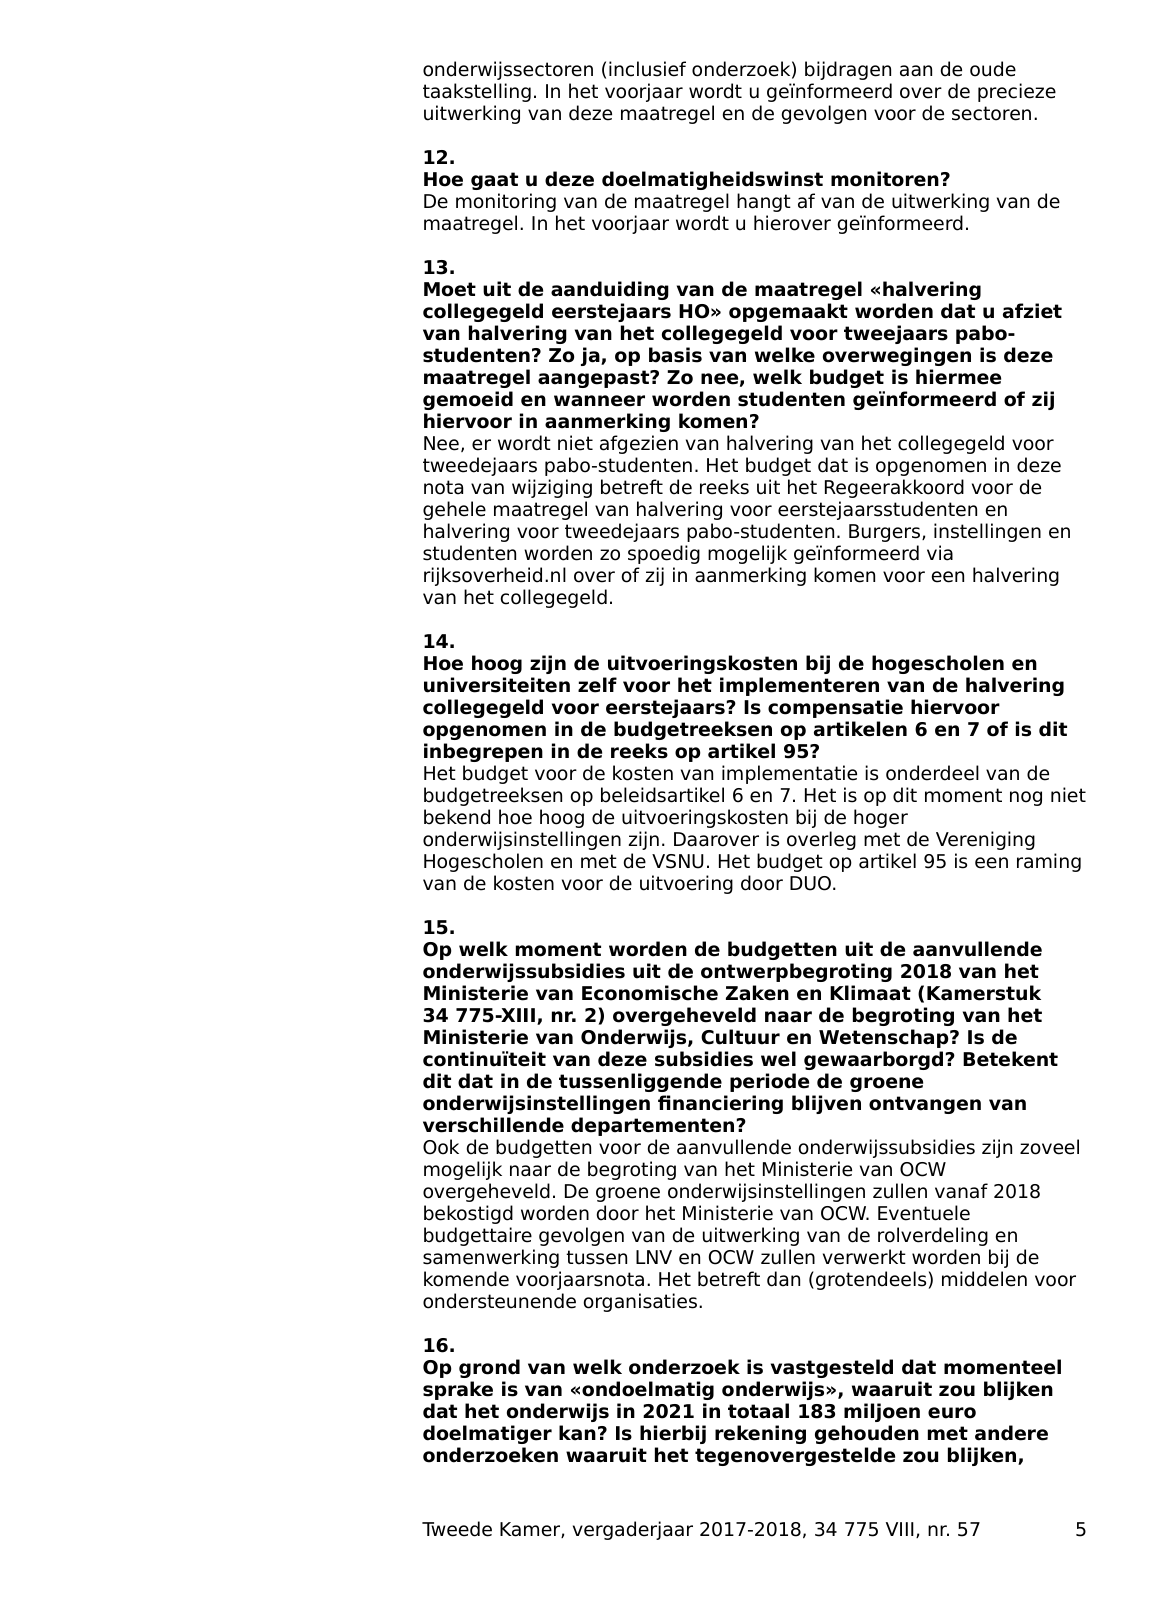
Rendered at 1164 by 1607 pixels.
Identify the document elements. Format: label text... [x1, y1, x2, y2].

text Op welk moment worden de budgetten uit de aanvullende onderwijssubsidies uit de ontwerpbegroting 2018 van het Ministerie van Economische Zaken en Klimaat (Kamerstuk 34 775-XIII, nr. 2) overgeheveld naar de begroting van het Ministerie van Onderwijs, Cultuur en Wetenschap? Is de continuïteit van deze subsidies wel gewaarborgd? Betekent dit dat in de tussenliggende periode de groene onderwijsinstellingen financiering blijven ontvangen van verschillende departementen? [422, 939, 1087, 1137]
text De monitoring van de maatregel hangt af van de uitwerking van de maatregel. In het voorjaar wordt u hierover geïnformeerd. [422, 191, 1087, 235]
text onderwijssectoren (inclusief onderzoek) bijdragen aan de oude taakstelling. In het voorjaar wordt u geïnformeerd over de precieze uitwerking van deze maatregel en de gevolgen voor de sectoren. [422, 59, 1087, 125]
text 16. [422, 1335, 1087, 1357]
text 15. [422, 917, 1087, 939]
text Het budget voor de kosten van implementatie is onderdeel van de budgetreeksen op beleidsartikel 6 en 7. Het is op dit moment nog niet bekend hoe hoog de uitvoeringskosten bij de hoger onderwijsinstellingen zijn. Daarover is overleg met de Vereniging Hogescholen en met de VSNU. Het budget op artikel 95 is een raming van de kosten voor de uitvoering door DUO. [422, 763, 1087, 895]
text Nee, er wordt niet afgezien van halvering van het collegegeld voor tweedejaars pabo-studenten. Het budget dat is opgenomen in deze nota van wijziging betreft de reeks uit het Regeerakkoord voor de gehele maatregel van halvering voor eerstejaarsstudenten en halvering voor tweedejaars pabo-studenten. Burgers, instellingen en studenten worden zo spoedig mogelijk geïnformeerd via rijksoverheid.nl over of zij in aanmerking komen voor een halvering van het collegegeld. [422, 433, 1087, 609]
text Moet uit de aanduiding van de maatregel «halvering collegegeld eerstejaars HO» opgemaakt worden dat u afziet van halvering van het collegegeld voor tweejaars pabo-studenten? Zo ja, op basis van welke overwegingen is deze maatregel aangepast? Zo nee, welk budget is hiermee gemoeid en wanneer worden studenten geïnformeerd of zij hiervoor in aanmerking komen? [422, 279, 1087, 433]
text Op grond van welk onderzoek is vastgesteld dat momenteel sprake is van «ondoelmatig onderwijs», waaruit zou blijken dat het onderwijs in 2021 in totaal 183 miljoen euro doelmatiger kan? Is hierbij rekening gehouden met andere onderzoeken waaruit het tegenovergestelde zou blijken, [422, 1357, 1087, 1467]
text 14. [422, 631, 1087, 653]
text Hoe gaat u deze doelmatigheidswinst monitoren? [422, 169, 1087, 191]
text 12. [422, 147, 1087, 169]
text Ook de budgetten voor de aanvullende onderwijssubsidies zijn zoveel mogelijk naar de begroting van het Ministerie van OCW overgeheveld. De groene onderwijsinstellingen zullen vanaf 2018 bekostigd worden door het Ministerie van OCW. Eventuele budgettaire gevolgen van de uitwerking van de rolverdeling en samenwerking tussen LNV en OCW zullen verwerkt worden bij de komende voorjaarsnota. Het betreft dan (grotendeels) middelen voor ondersteunende organisaties. [422, 1137, 1087, 1313]
text Hoe hoog zijn de uitvoeringskosten bij de hogescholen en universiteiten zelf voor het implementeren van de halvering collegegeld voor eerstejaars? Is compensatie hiervoor opgenomen in de budgetreeksen op artikelen 6 en 7 of is dit inbegrepen in de reeks op artikel 95? [422, 653, 1087, 763]
text 13. [422, 257, 1087, 279]
